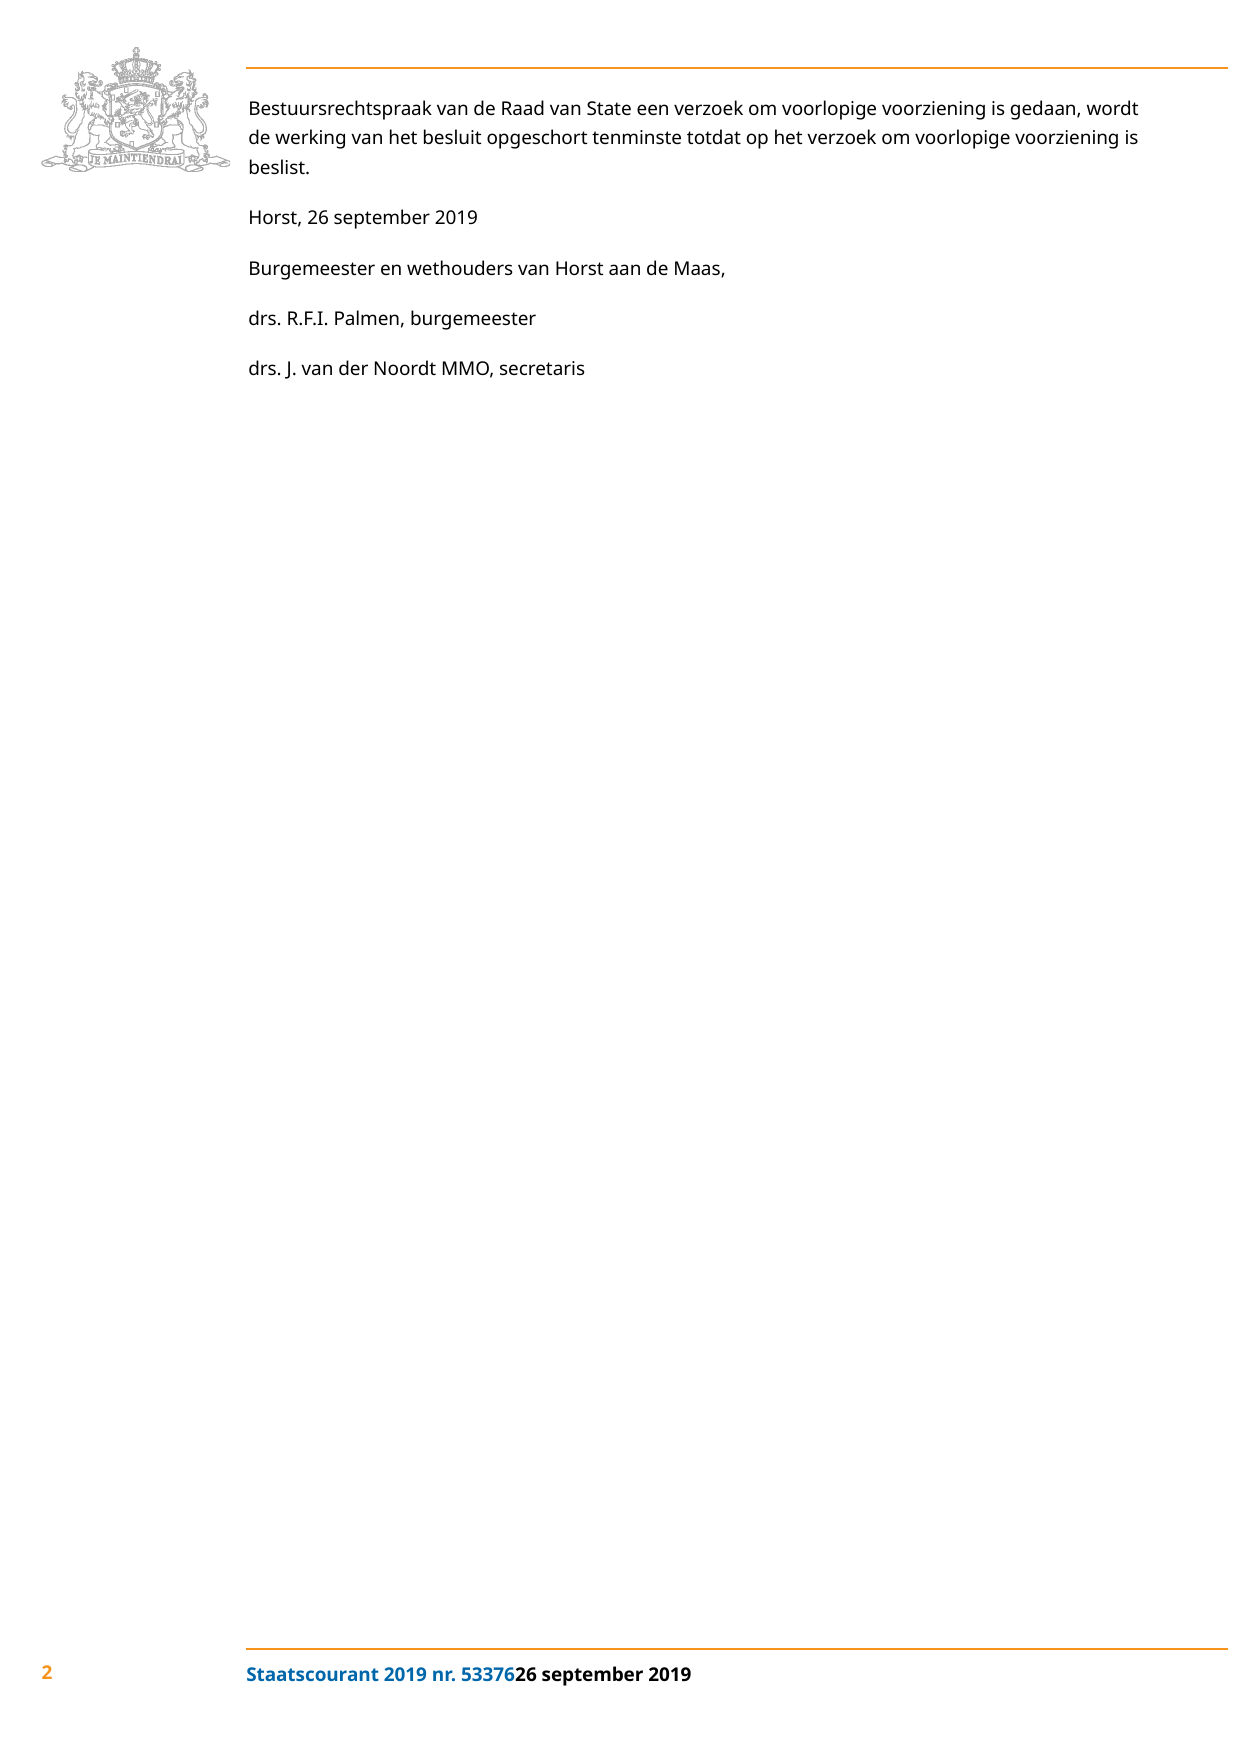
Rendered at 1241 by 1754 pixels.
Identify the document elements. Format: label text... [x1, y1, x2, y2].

text Horst, 26 september 2019 [248, 204, 1152, 230]
text Bestuursrechtspraak van de Raad van State een verzoek om voorlopige voorziening is gedaan, wordt de werking van het besluit opgeschort tenminste totdat op het verzoek om voorlopige voorziening is beslist. [248, 95, 1152, 180]
text Burgemeester en wethouders van Horst aan de Maas, [248, 255, 1152, 281]
text drs. R.F.I. Palmen, burgemeester [248, 305, 1152, 331]
text drs. J. van der Noordt MMO, secretaris [248, 356, 1152, 381]
picture [41, 47, 231, 172]
